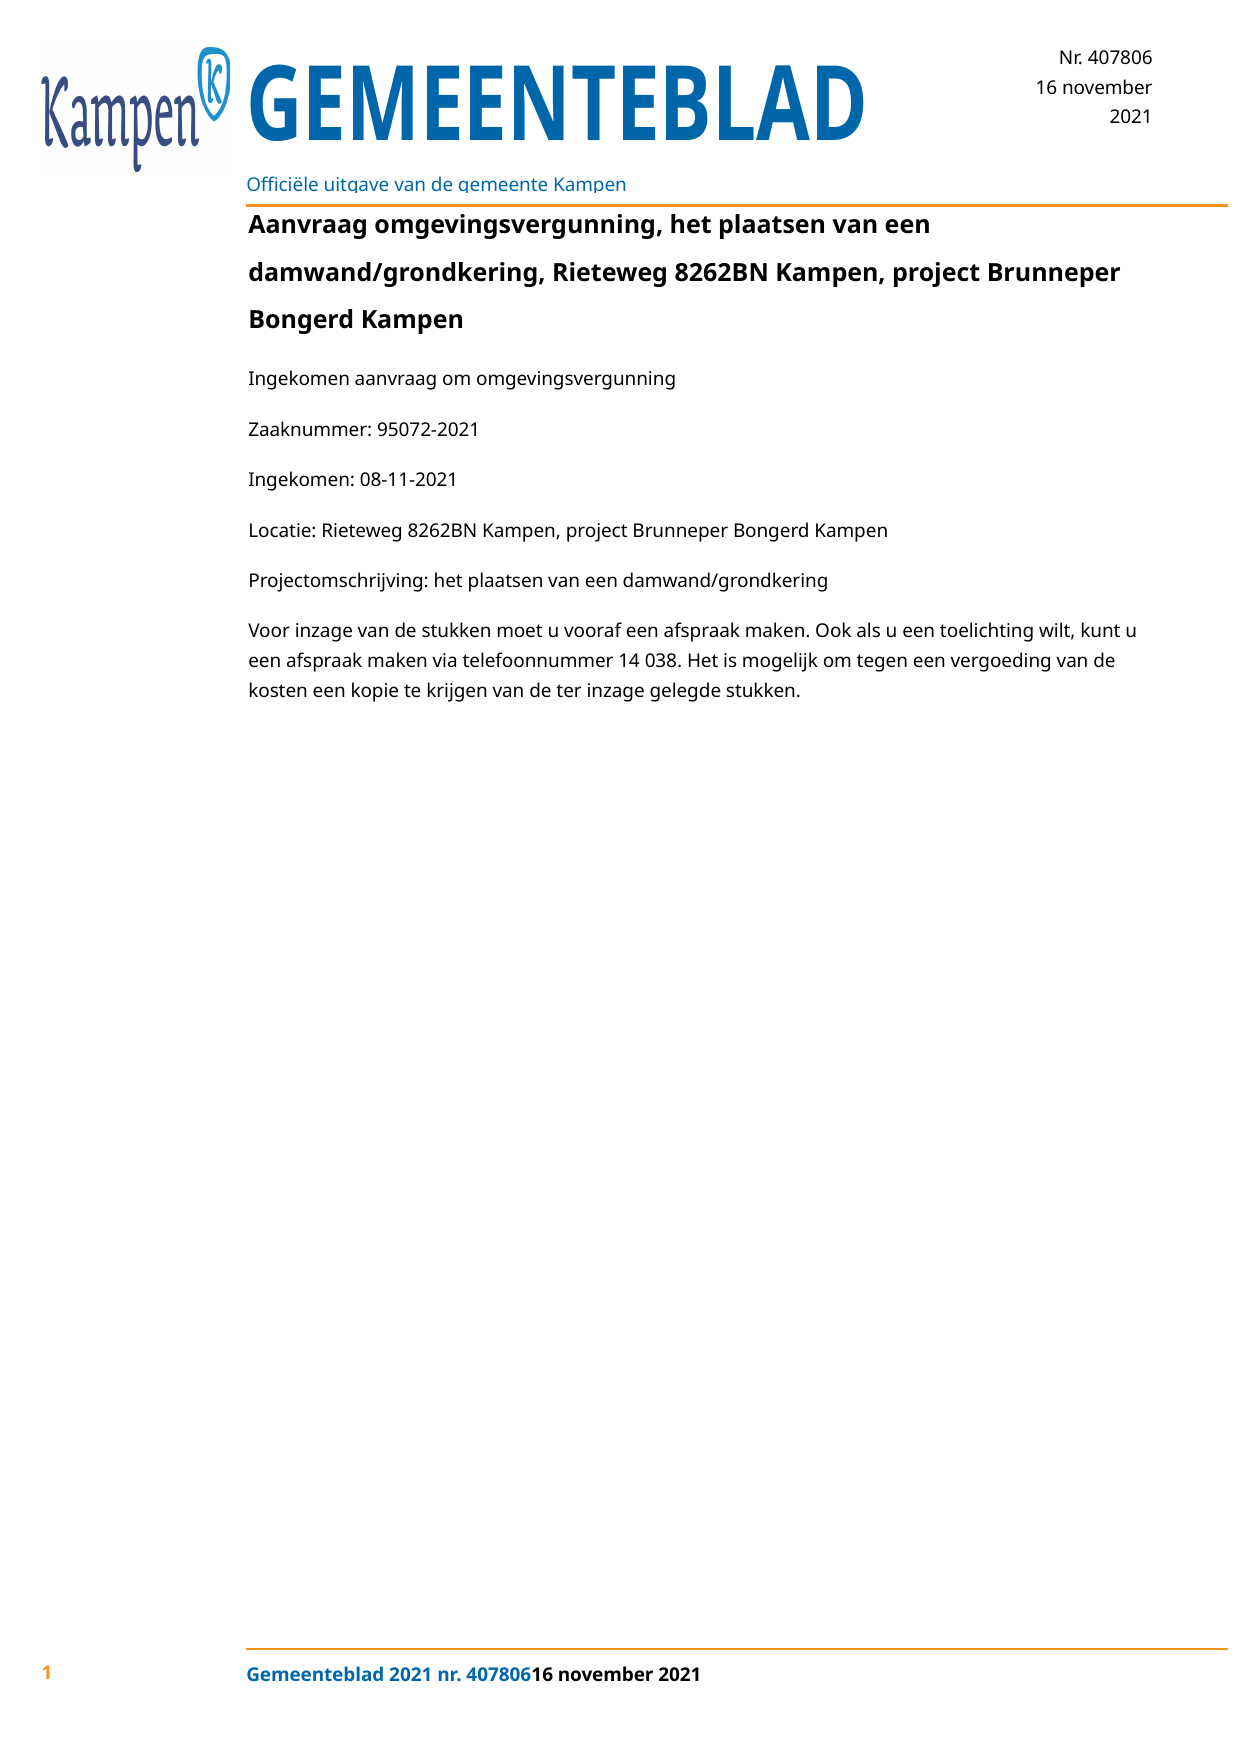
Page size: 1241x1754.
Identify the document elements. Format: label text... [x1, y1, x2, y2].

text Voor inzage van de stukken moet u vooraf een afspraak maken. Ook als u een toelichting wilt, kunt u een afspraak maken via telefoonnummer 14 038. Het is mogelijk om tegen een vergoeding van de kosten een kopie te krijgen van de ter inzage gelegde stukken. [248, 618, 1152, 702]
text Zaaknummer: 95072-2021 [248, 416, 1152, 442]
text Locatie: Rieteweg 8262BN Kampen, project Brunneper Bongerd Kampen [248, 517, 1152, 542]
text Ingekomen aanvraag om omgevingsvergunning [248, 366, 1152, 391]
text Ingekomen: 08-11-2021 [248, 466, 1152, 492]
picture [41, 47, 231, 172]
text Projectomschrijving: het plaatsen van een damwand/grondkering [248, 567, 1152, 593]
text Aanvraag omgevingsvergunning, het plaatsen van een damwand/grondkering, Rieteweg 8262BN Kampen, project Brunneper Bongerd Kampen [248, 207, 1152, 336]
